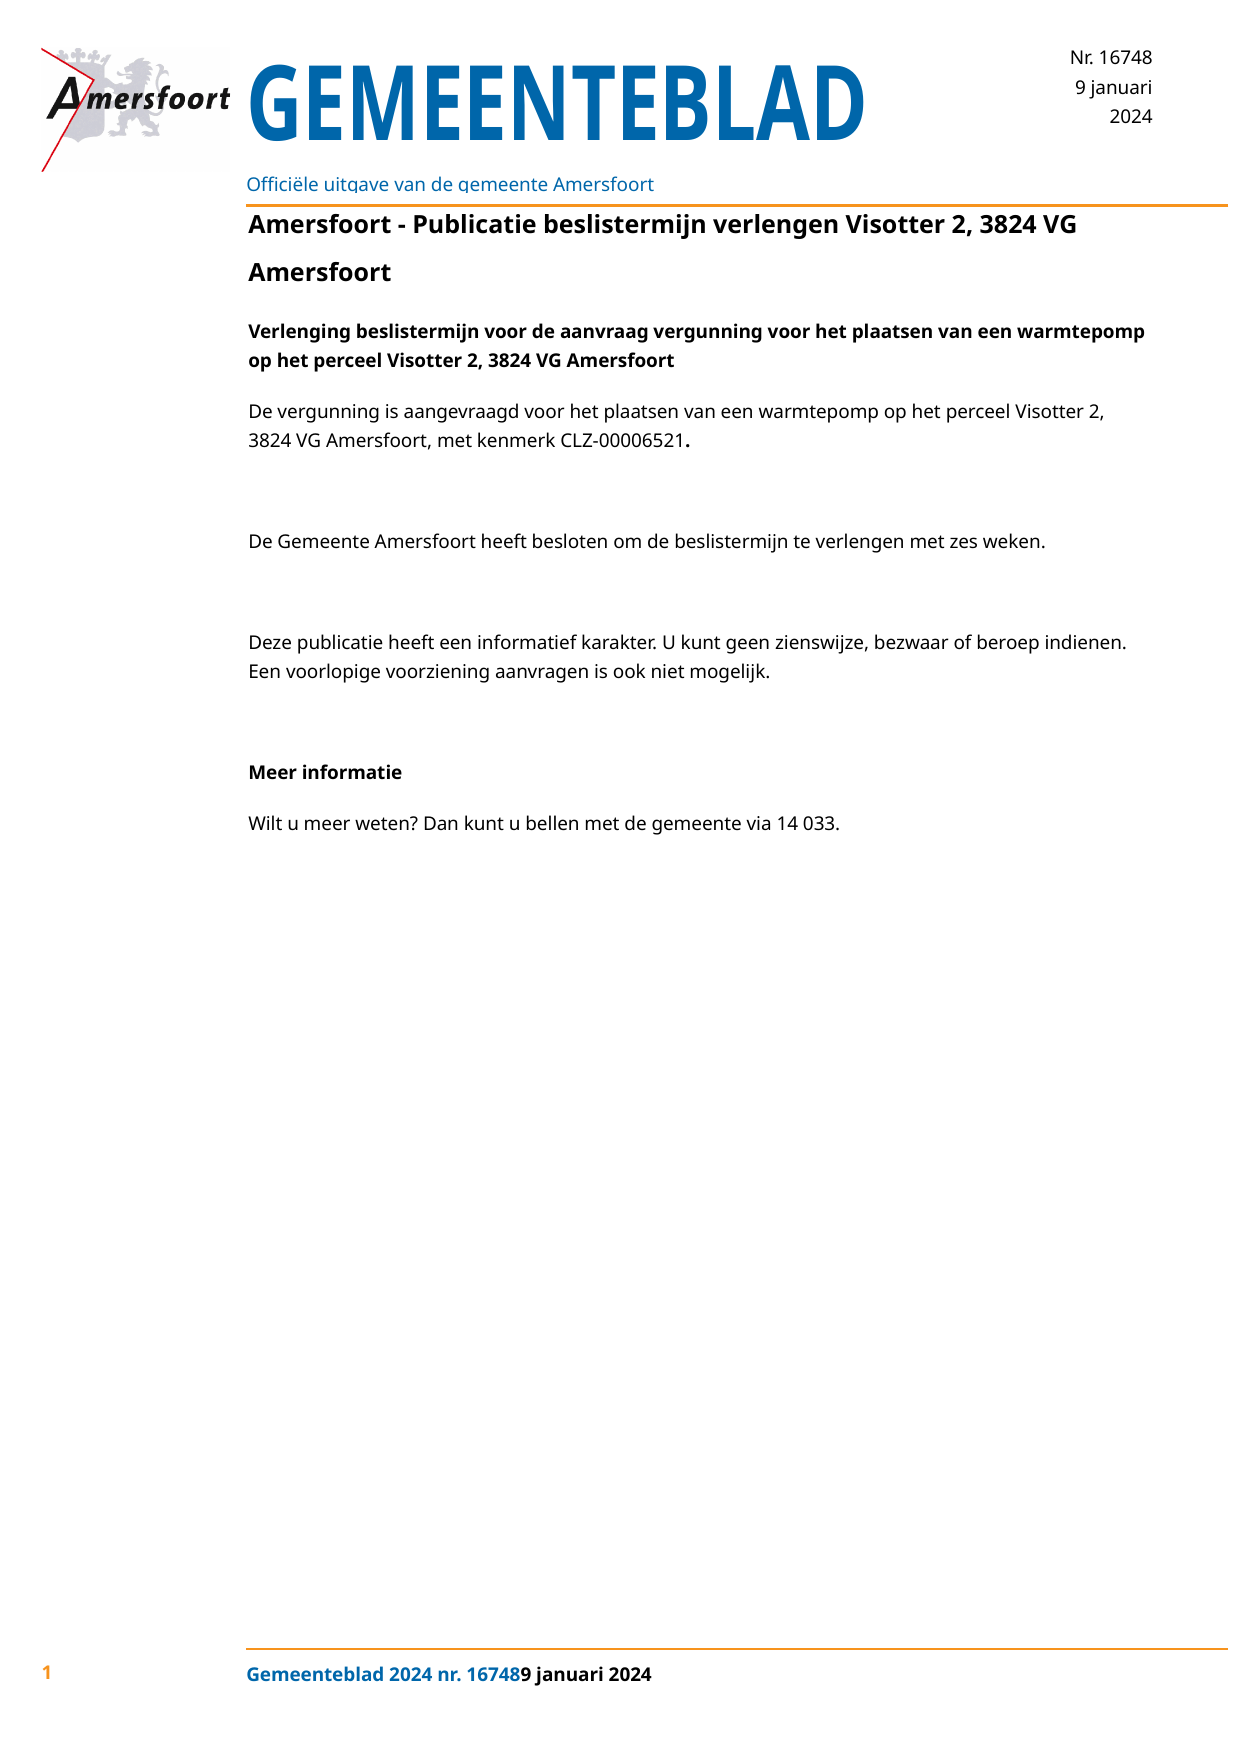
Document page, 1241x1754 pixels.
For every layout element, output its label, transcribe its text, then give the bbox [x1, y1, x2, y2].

text Wilt u meer weten? Dan kunt u bellen met de gemeente via 14 033. [248, 810, 1152, 836]
text De vergunning is aangevraagd voor het plaatsen van een warmtepomp op het perceel Visotter 2, 3824 VG Amersfoort, met kenmerk CLZ-00006521. [248, 398, 1152, 453]
picture [41, 47, 231, 172]
text Amersfoort - Publicatie beslistermijn verlengen Visotter 2, 3824 VG Amersfoort [248, 207, 1152, 288]
text Deze publicatie heeft een informatief karakter. U kunt geen zienswijze, bezwaar of beroep indienen. Een voorlopige voorziening aanvragen is ook niet mogelijk. [248, 629, 1152, 684]
text Verlenging beslistermijn voor de aanvraag vergunning voor het plaatsen van een warmtepomp op het perceel Visotter 2, 3824 VG Amersfoort [248, 318, 1152, 373]
text Meer informatie [248, 759, 1152, 785]
text De Gemeente Amersfoort heeft besloten om de beslistermijn te verlengen met zes weken. [248, 528, 1152, 554]
